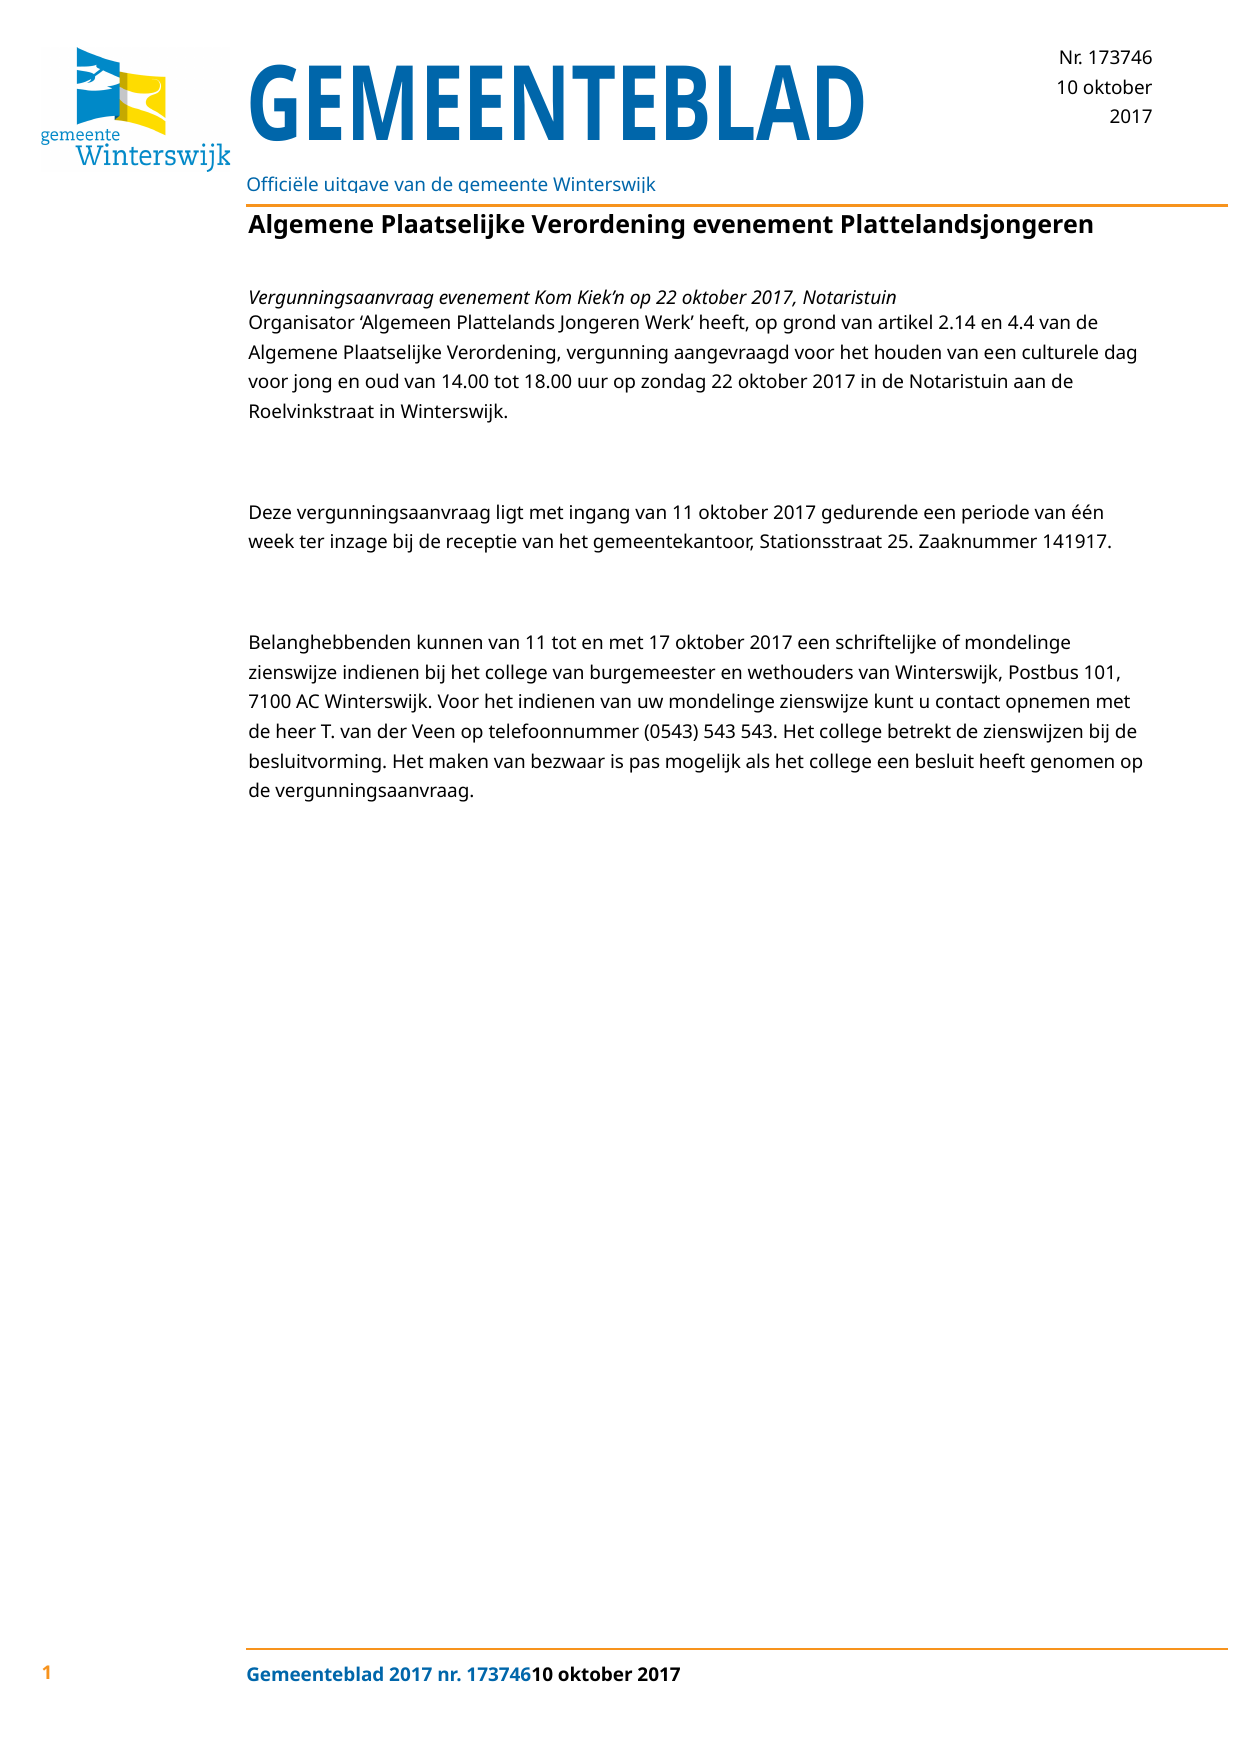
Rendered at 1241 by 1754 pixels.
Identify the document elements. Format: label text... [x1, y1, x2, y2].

text Algemene Plaatselijke Verordening evenement Plattelandsjongeren [248, 207, 1152, 241]
picture [41, 47, 231, 172]
text Vergunningsaanvraag evenement Kom Kiek’n op 22 oktober 2017, Notaristuin [248, 284, 1152, 309]
text Belanghebbenden kunnen van 11 tot en met 17 oktober 2017 een schriftelijke of mondelinge zienswijze indienen bij het college van burgemeester en wethouders van Winterswijk, Postbus 101, 7100 AC Winterswijk. Voor het indienen van uw mondelinge zienswijze kunt u contact opnemen met de heer T. van der Veen op telefoonnummer (0543) 543 543. Het college betrekt de zienswijzen bij de besluitvorming. Het maken van bezwaar is pas mogelijk als het college een besluit heeft genomen op de vergunningsaanvraag. [248, 629, 1152, 803]
picture [225, 153, 231, 162]
text Deze vergunningsaanvraag ligt met ingang van 11 oktober 2017 gedurende een periode van één week ter inzage bij de receptie van het gemeentekantoor, Stationsstraat 25. Zaaknummer 141917. [248, 499, 1152, 554]
text Organisator ‘Algemeen Plattelands Jongeren Werk’ heeft, op grond van artikel 2.14 en 4.4 van de Algemene Plaatselijke Verordening, vergunning aangevraagd voor het houden van een culturele dag voor jong en oud van 14.00 tot 18.00 uur op zondag 22 oktober 2017 in de Notaristuin aan de Roelvinkstraat in Winterswijk. [248, 309, 1152, 424]
